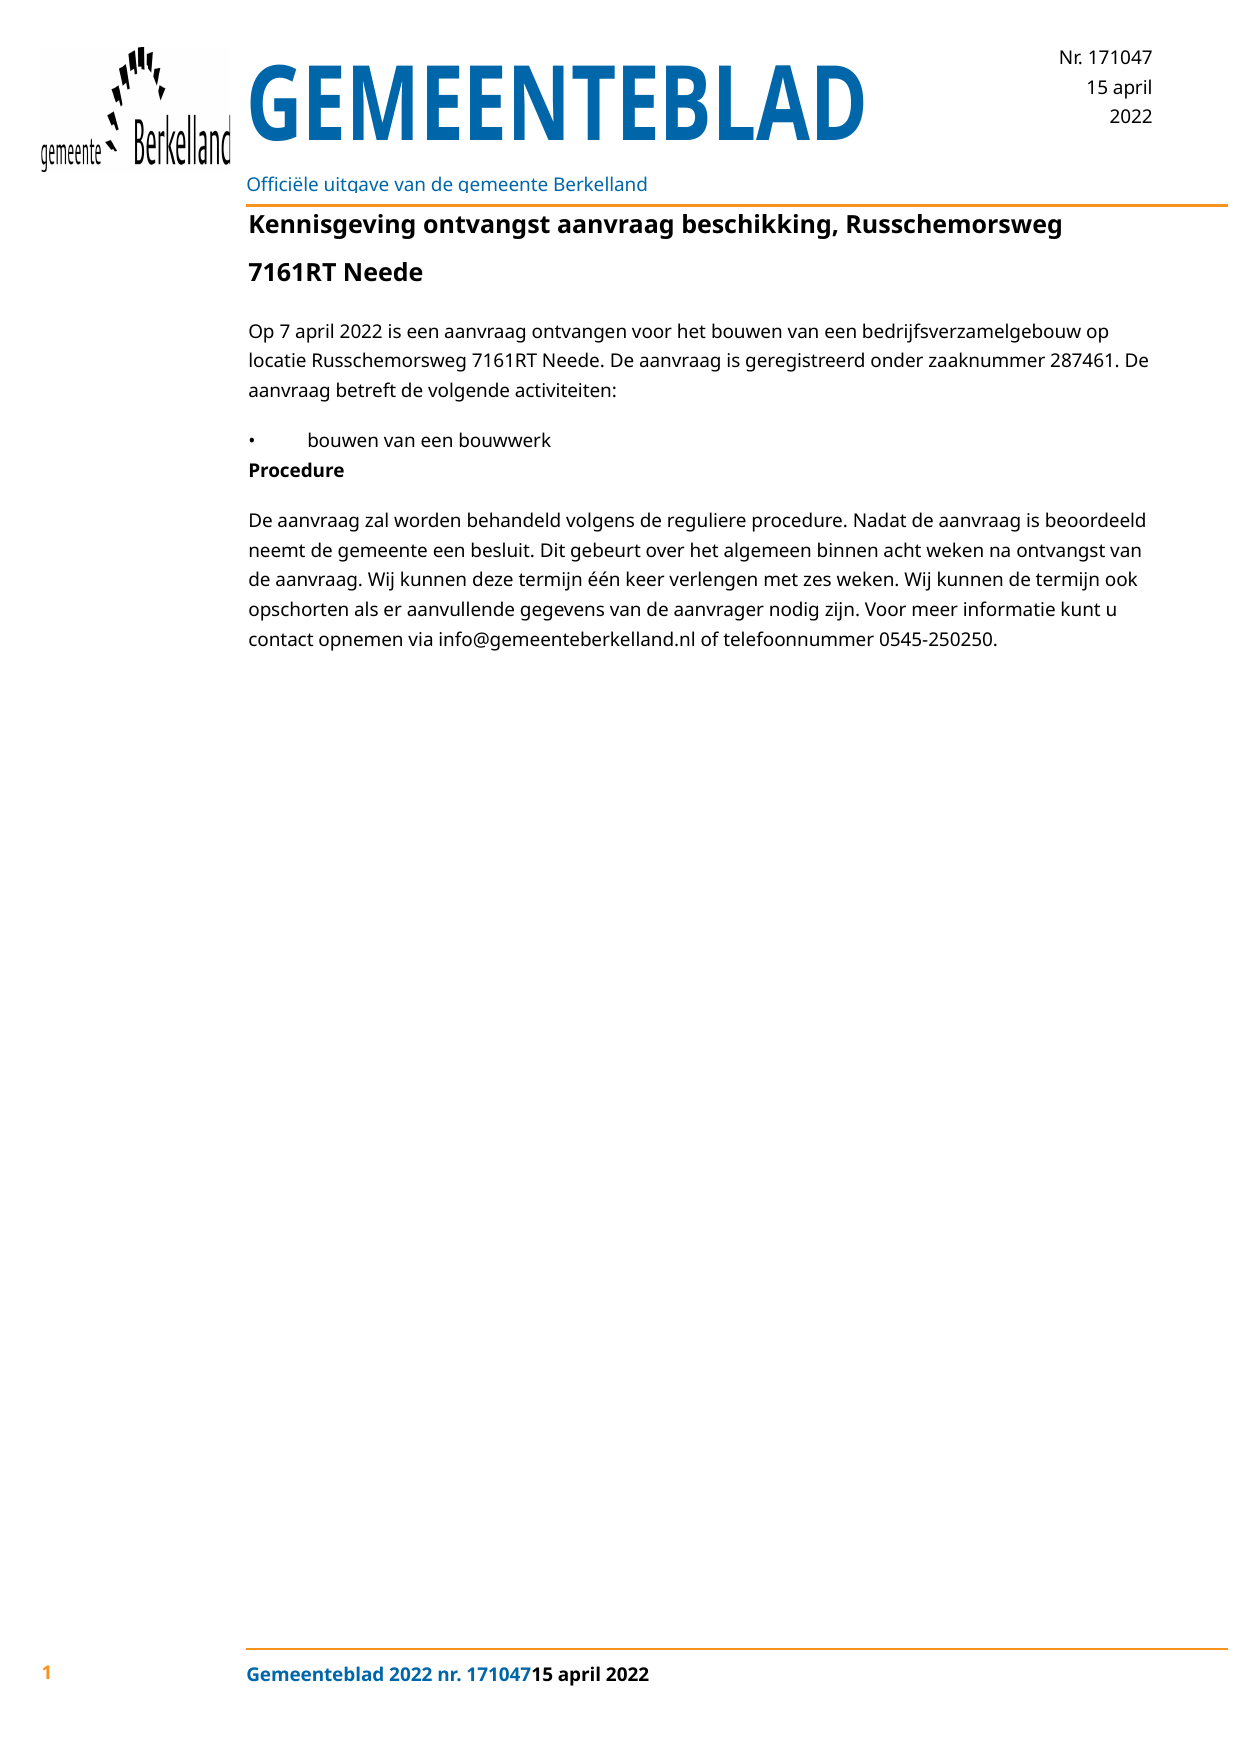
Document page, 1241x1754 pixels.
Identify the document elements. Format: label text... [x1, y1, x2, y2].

text Op 7 april 2022 is een aanvraag ontvangen voor het bouwen van een bedrijfsverzamelgebouw op locatie Russchemorsweg 7161RT Neede. De aanvraag is geregistreerd onder zaaknummer 287461. De aanvraag betreft de volgende activiteiten: [248, 318, 1152, 403]
list bouwen van een bouwwerk [248, 427, 1152, 453]
text Kennisgeving ontvangst aanvraag beschikking, Russchemorsweg 7161RT Neede [248, 207, 1152, 288]
text De aanvraag zal worden behandeld volgens de reguliere procedure. Nadat de aanvraag is beoordeeld neemt de gemeente een besluit. Dit gebeurt over het algemeen binnen acht weken na ontvangst van de aanvraag. Wij kunnen deze termijn één keer verlengen met zes weken. Wij kunnen de termijn ook opschorten als er aanvullende gegevens van de aanvrager nodig zijn. Voor meer informatie kunt u contact opnemen via info@gemeenteberkelland.nl of telefoonnummer 0545-250250. [248, 507, 1152, 652]
text Procedure [248, 457, 1152, 483]
picture [41, 47, 231, 172]
